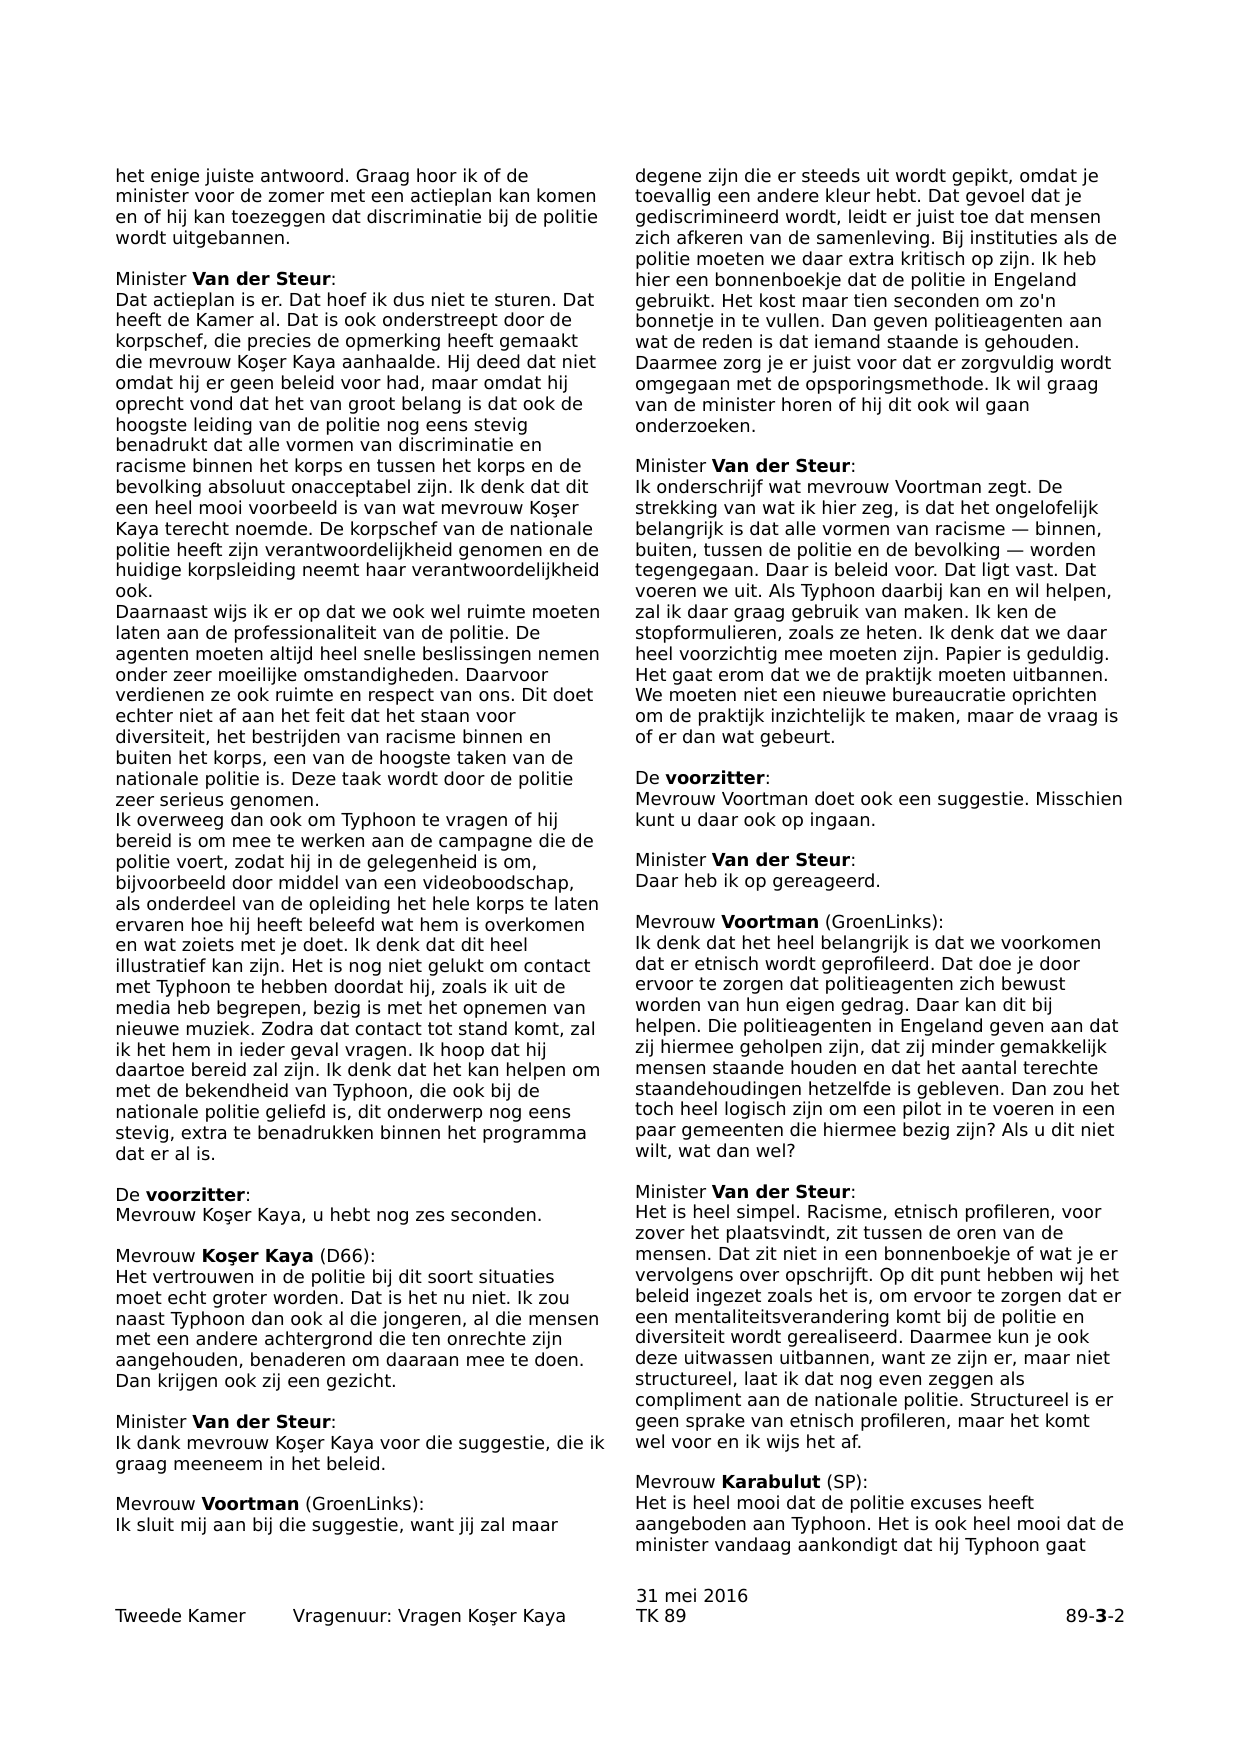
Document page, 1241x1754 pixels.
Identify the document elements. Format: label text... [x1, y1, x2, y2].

text Minister Van der Steur: [115, 269, 605, 289]
text het enige juiste antwoord. Graag hoor ik of de minister voor de zomer met een actieplan kan komen en of hij kan toezeggen dat discriminatie bij de politie wordt uitgebannen. [115, 165, 605, 249]
text degene zijn die er steeds uit wordt gepikt, omdat je toevallig een andere kleur hebt. Dat gevoel dat je gediscrimineerd wordt, leidt er juist toe dat mensen zich afkeren van de samenleving. Bij instituties als de politie moeten we daar extra kritisch op zijn. Ik heb hier een bonnenboekje dat de politie in Engeland gebruikt. Het kost maar tien seconden om zo'n bonnetje in te vullen. Dan geven politieagenten aan wat de reden is dat iemand staande is gehouden. Daarmee zorg je er juist voor dat er zorgvuldig wordt omgegaan met de opsporingsmethode. Ik wil graag van de minister horen of hij dit ook wil gaan onderzoeken. [635, 165, 1125, 436]
text Mevrouw Koşer Kaya, u hebt nog zes seconden. [115, 1205, 605, 1226]
text Mevrouw Voortman (GroenLinks): [115, 1494, 605, 1515]
text Ik denk dat het heel belangrijk is dat we voorkomen dat er etnisch wordt geprofileerd. Dat doe je door ervoor te zorgen dat politieagenten zich bewust worden van hun eigen gedrag. Daar kan dit bij helpen. Die politieagenten in Engeland geven aan dat zij hiermee geholpen zijn, dat zij minder gemakkelijk mensen staande houden en dat het aantal terechte staandehoudingen hetzelfde is gebleven. Dan zou het toch heel logisch zijn om een pilot in te voeren in een paar gemeenten die hiermee bezig zijn? Als u dit niet wilt, wat dan wel? [635, 932, 1125, 1162]
text Dat actieplan is er. Dat hoef ik dus niet te sturen. Dat heeft de Kamer al. Dat is ook onderstreept door de korpschef, die precies de opmerking heeft gemaakt die mevrouw Koşer Kaya aanhaalde. Hij deed dat niet omdat hij er geen beleid voor had, maar omdat hij oprecht vond dat het van groot belang is dat ook de hoogste leiding van de politie nog eens stevig benadrukt dat alle vormen van discriminatie en racisme binnen het korps en tussen het korps en de bevolking absoluut onacceptabel zijn. Ik denk dat dit een heel mooi voorbeeld is van wat mevrouw Koşer Kaya terecht noemde. De korpschef van de nationale politie heeft zijn verantwoordelijkheid genomen en de huidige korpsleiding neemt haar verantwoordelijkheid ook. [115, 289, 605, 602]
text Minister Van der Steur: [635, 1182, 1125, 1202]
text Daar heb ik op gereageerd. [635, 871, 1125, 892]
text Mevrouw Voortman doet ook een suggestie. Misschien kunt u daar ook op ingaan. [635, 788, 1125, 830]
text Minister Van der Steur: [635, 850, 1125, 871]
text Het is heel simpel. Racisme, etnisch profileren, voor zover het plaatsvindt, zit tussen de oren van de mensen. Dat zit niet in een bonnenboekje of wat je er vervolgens over opschrijft. Op dit punt hebben wij het beleid ingezet zoals het is, om ervoor te zorgen dat er een mentaliteitsverandering komt bij de politie en diversiteit wordt gerealiseerd. Daarmee kun je ook deze uitwassen uitbannen, want ze zijn er, maar niet structureel, laat ik dat nog even zeggen als compliment aan de nationale politie. Structureel is er geen sprake van etnisch profileren, maar het komt wel voor en ik wijs het af. [635, 1202, 1125, 1452]
text Het is heel mooi dat de politie excuses heeft aangeboden aan Typhoon. Het is ook heel mooi dat de minister vandaag aankondigt dat hij Typhoon gaat [635, 1493, 1125, 1556]
text Ik sluit mij aan bij die suggestie, want jij zal maar [115, 1515, 605, 1536]
text Ik overweeg dan ook om Typhoon te vragen of hij bereid is om mee te werken aan de campagne die de politie voert, zodat hij in de gelegenheid is om, bijvoorbeeld door middel van een videoboodschap, als onderdeel van de opleiding het hele korps te laten ervaren hoe hij heeft beleefd wat hem is overkomen en wat zoiets met je doet. Ik denk dat dit heel illustratief kan zijn. Het is nog niet gelukt om contact met Typhoon te hebben doordat hij, zoals ik uit de media heb begrepen, bezig is met het opnemen van nieuwe muziek. Zodra dat contact tot stand komt, zal ik het hem in ieder geval vragen. Ik hoop dat hij daartoe bereid zal zijn. Ik denk dat het kan helpen om met de bekendheid van Typhoon, die ook bij de nationale politie geliefd is, dit onderwerp nog eens stevig, extra te benadrukken binnen het programma dat er al is. [115, 810, 605, 1164]
text Mevrouw Koşer Kaya (D66): [115, 1246, 605, 1267]
text Ik onderschrijf wat mevrouw Voortman zegt. De strekking van wat ik hier zeg, is dat het ongelofelijk belangrijk is dat alle vormen van racisme — binnen, buiten, tussen de politie en de bevolking — worden tegengegaan. Daar is beleid voor. Dat ligt vast. Dat voeren we uit. Als Typhoon daarbij kan en wil helpen, zal ik daar graag gebruik van maken. Ik ken de stopformulieren, zoals ze heten. Ik denk dat we daar heel voorzichtig mee moeten zijn. Papier is geduldig. Het gaat erom dat we de praktijk moeten uitbannen. We moeten niet een nieuwe bureaucratie oprichten om de praktijk inzichtelijk te maken, maar de vraag is of er dan wat gebeurt. [635, 477, 1125, 748]
text Het vertrouwen in de politie bij dit soort situaties moet echt groter worden. Dat is het nu niet. Ik zou naast Typhoon dan ook al die jongeren, al die mensen met een andere achtergrond die ten onrechte zijn aangehouden, benaderen om daaraan mee te doen. Dan krijgen ook zij een gezicht. [115, 1267, 605, 1392]
text Ik dank mevrouw Koşer Kaya voor die suggestie, die ik graag meeneem in het beleid. [115, 1432, 605, 1474]
text Minister Van der Steur: [635, 456, 1125, 477]
text De voorzitter: [635, 768, 1125, 788]
text De voorzitter: [115, 1184, 605, 1205]
text Minister Van der Steur: [115, 1412, 605, 1432]
text Daarnaast wijs ik er op dat we ook wel ruimte moeten laten aan de professionaliteit van de politie. De agenten moeten altijd heel snelle beslissingen nemen onder zeer moeilijke omstandigheden. Daarvoor verdienen ze ook ruimte en respect van ons. Dit doet echter niet af aan het feit dat het staan voor diversiteit, het bestrijden van racisme binnen en buiten het korps, een van de hoogste taken van de nationale politie is. Deze taak wordt door de politie zeer serieus genomen. [115, 602, 605, 810]
text Mevrouw Voortman (GroenLinks): [635, 912, 1125, 932]
text Mevrouw Karabulut (SP): [635, 1472, 1125, 1493]
